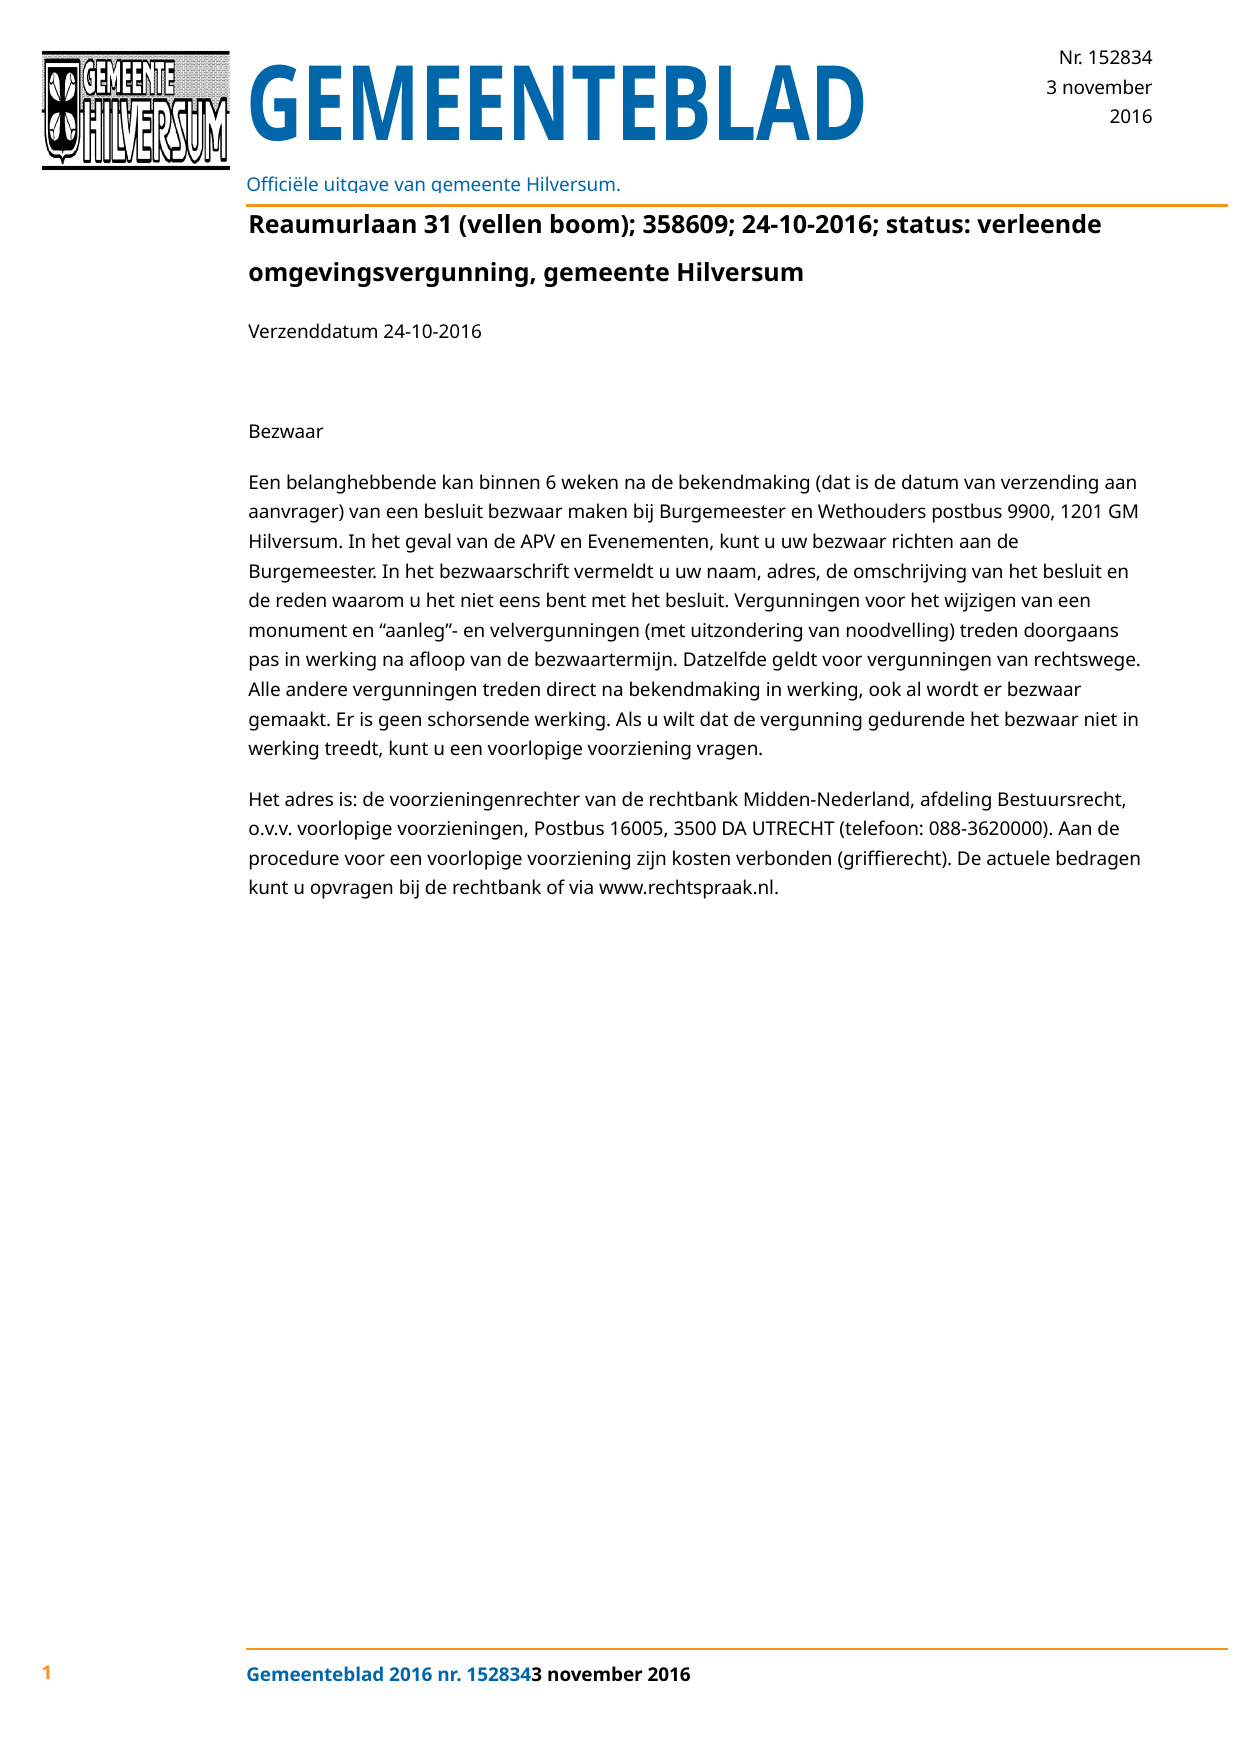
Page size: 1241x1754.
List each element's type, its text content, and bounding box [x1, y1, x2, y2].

text Het adres is: de voorzieningenrechter van de rechtbank Midden-Nederland, afdeling Bestuursrecht, o.v.v. voorlopige voorzieningen, Postbus 16005, 3500 DA UTRECHT (telefoon: 088-3620000). Aan de procedure voor een voorlopige voorziening zijn kosten verbonden (griffierecht). De actuele bedragen kunt u opvragen bij de rechtbank of via www.rechtspraak.nl. [248, 786, 1152, 900]
text Bezwaar [248, 419, 1152, 444]
text Verzenddatum 24-10-2016 [248, 318, 1152, 344]
text Een belanghebbende kan binnen 6 weken na de bekendmaking (dat is de datum van verzending aan aanvrager) van een besluit bezwaar maken bij Burgemeester en Wethouders postbus 9900, 1201 GM Hilversum. In het geval van de APV en Evenementen, kunt u uw bezwaar richten aan de Burgemeester. In het bezwaarschrift vermeldt u uw naam, adres, de omschrijving van het besluit en de reden waarom u het niet eens bent met het besluit. Vergunningen voor het wijzigen van een monument en “aanleg”- en velvergunningen (met uitzondering van noodvelling) treden doorgaans pas in werking na afloop van de bezwaartermijn. Datzelfde geldt voor vergunningen van rechtswege. Alle andere vergunningen treden direct na bekendmaking in werking, ook al wordt er bezwaar gemaakt. Er is geen schorsende werking. Als u wilt dat de vergunning gedurende het bezwaar niet in werking treedt, kunt u een voorlopige voorziening vragen. [248, 469, 1152, 761]
picture [41, 47, 231, 172]
text Reaumurlaan 31 (vellen boom); 358609; 24-10-2016; status: verleende omgevingsvergunning, gemeente Hilversum [248, 207, 1152, 288]
